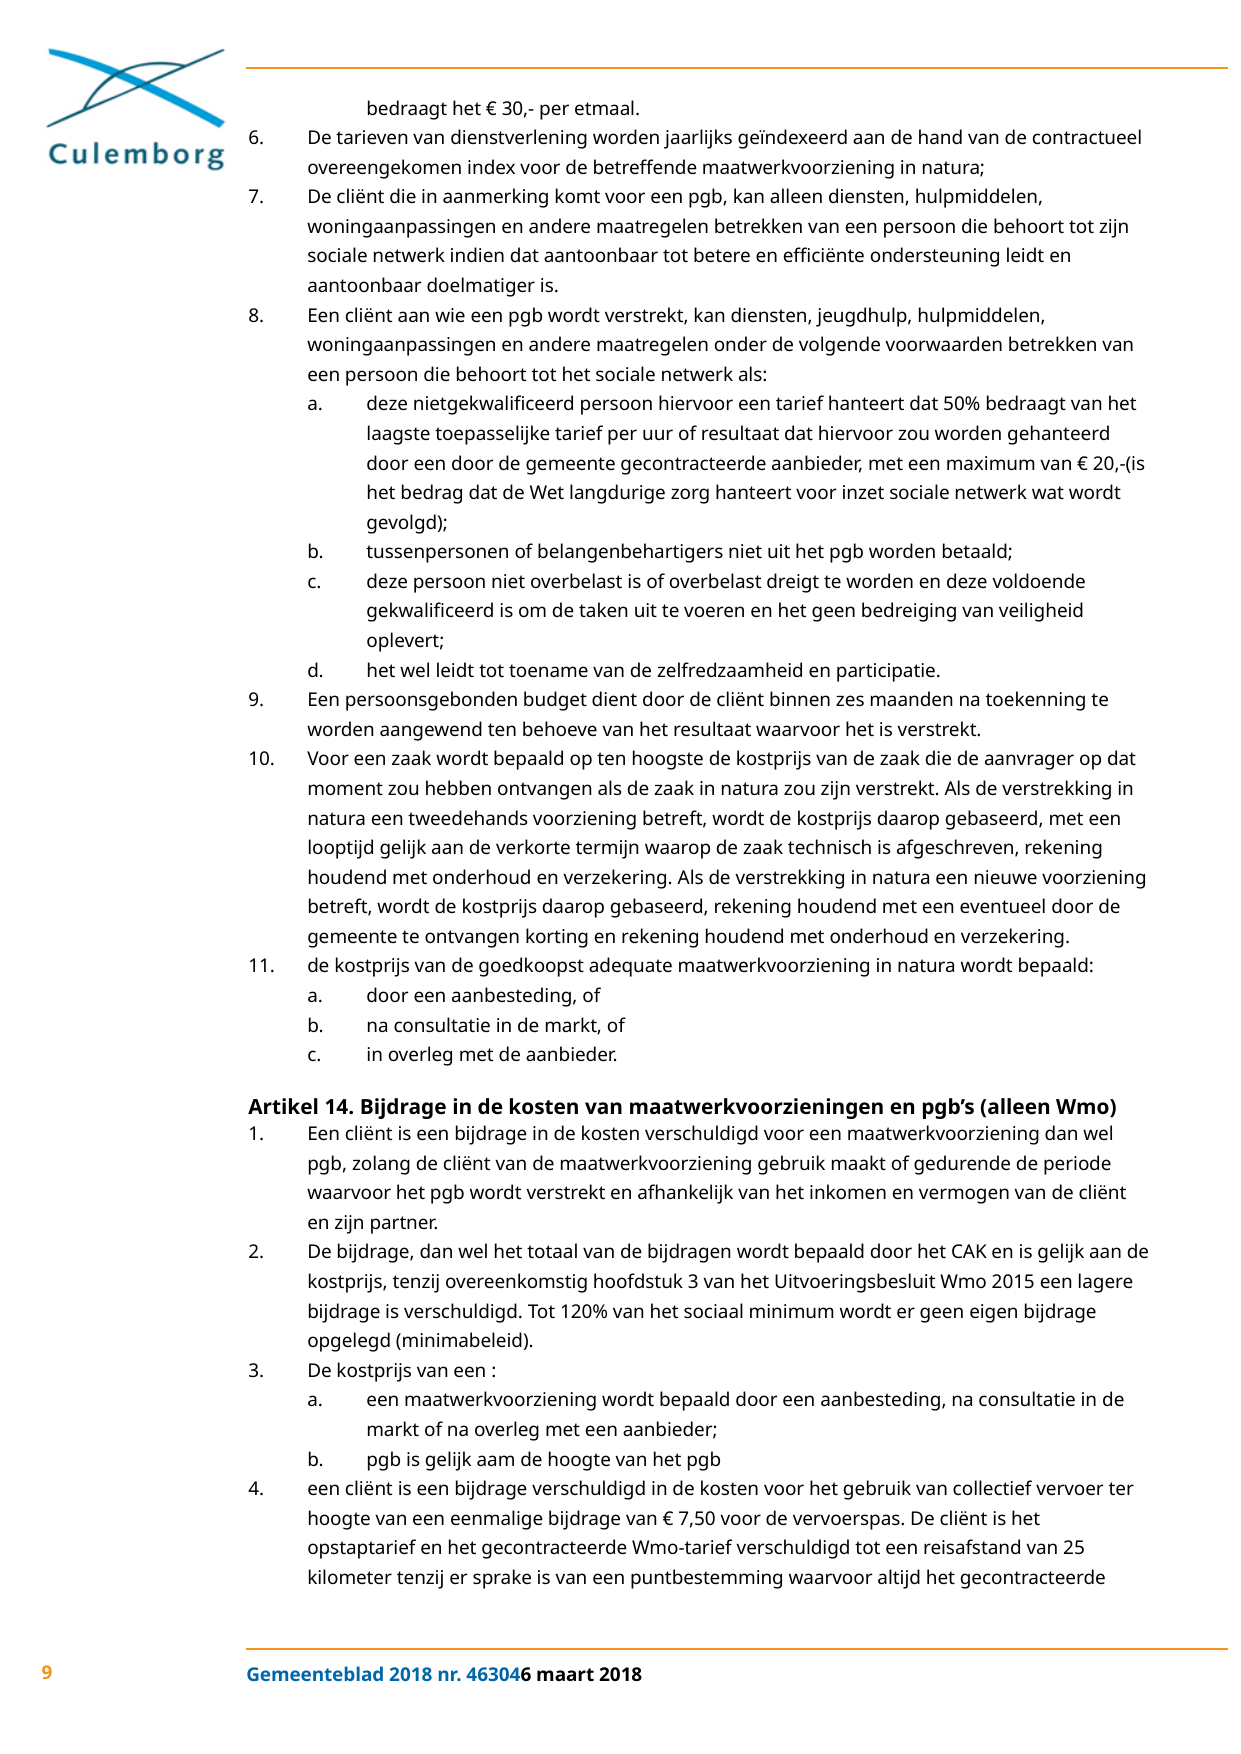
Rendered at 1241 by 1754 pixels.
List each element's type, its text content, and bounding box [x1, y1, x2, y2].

list de kostprijs van de goedkoopst adequate maatwerkvoorziening in natura wordt bepaald: [248, 953, 1152, 978]
list een cliënt is een bijdrage verschuldigd in de kosten voor het gebruik van collectief vervoer ter hoogte van een eenmalige bijdrage van € 7,50 voor de vervoerspas. De cliënt is het opstaptarief en het gecontracteerde Wmo-tarief verschuldigd tot een reisafstand van 25 kilometer tenzij er sprake is van een puntbestemming waarvoor altijd het gecontracteerde [248, 1475, 1152, 1590]
list Een persoonsgebonden budget dient door de cliënt binnen zes maanden na toekenning te worden aangewend ten behoeve van het resultaat waarvoor het is verstrekt. [248, 686, 1152, 742]
list De bijdrage, dan wel het totaal van de bijdragen wordt bepaald door het CAK en is gelijk aan de kostprijs, tenzij overeenkomstig hoofdstuk 3 van het Uitvoeringsbesluit Wmo 2015 een lagere bijdrage is verschuldigd. Tot 120% van het sociaal minimum wordt er geen eigen bijdrage opgelegd (minimabeleid). [248, 1239, 1152, 1353]
list na consultatie in de markt, of [307, 1012, 1152, 1038]
list door een aanbesteding, of [307, 982, 1152, 1008]
text Artikel 14. Bijdrage in de kosten van maatwerkvoorzieningen en pgb’s (alleen Wmo) [248, 1092, 1152, 1120]
list bedraagt het € 30,- per etmaal. [307, 95, 1152, 121]
list pgb is gelijk aam de hoogte van het pgb [307, 1446, 1152, 1471]
list deze nietgekwalificeerd persoon hiervoor een tarief hanteert dat 50% bedraagt van het laagste toepasselijke tarief per uur of resultaat dat hiervoor zou worden gehanteerd door een door de gemeente gecontracteerde aanbieder, met een maximum van € 20,-(is het bedrag dat de Wet langdurige zorg hanteert voor inzet sociale netwerk wat wordt gevolgd); [307, 391, 1152, 535]
list tussenpersonen of belangenbehartigers niet uit het pgb worden betaald; [307, 538, 1152, 564]
list het wel leidt tot toename van de zelfredzaamheid en participatie. [307, 657, 1152, 683]
list De kostprijs van een : [248, 1357, 1152, 1383]
list in overleg met de aanbieder. [307, 1041, 1152, 1067]
list De cliënt die in aanmerking komt voor een pgb, kan alleen diensten, hulpmiddelen, woningaanpassingen en andere maatregelen betrekken van een persoon die behoort tot zijn sociale netwerk indien dat aantoonbaar tot betere en efficiënte ondersteuning leidt en aantoonbaar doelmatiger is. [248, 183, 1152, 298]
list Voor een zaak wordt bepaald op ten hoogste de kostprijs van de zaak die de aanvrager op dat moment zou hebben ontvangen als de zaak in natura zou zijn verstrekt. Als de verstrekking in natura een tweedehands voorziening betreft, wordt de kostprijs daarop gebaseerd, met een looptijd gelijk aan de verkorte termijn waarop de zaak technisch is afgeschreven, rekening houdend met onderhoud en verzekering. Als de verstrekking in natura een nieuwe voorziening betreft, wordt de kostprijs daarop gebaseerd, rekening houdend met een eventueel door de gemeente te ontvangen korting en rekening houdend met onderhoud en verzekering. [248, 746, 1152, 949]
list een maatwerkvoorziening wordt bepaald door een aanbesteding, na consultatie in de markt of na overleg met een aanbieder; [307, 1387, 1152, 1442]
picture [41, 47, 231, 172]
list Een cliënt is een bijdrage in de kosten verschuldigd voor een maatwerkvoorziening dan wel pgb, zolang de cliënt van de maatwerkvoorziening gebruik maakt of gedurende de periode waarvoor het pgb wordt verstrekt en afhankelijk van het inkomen en vermogen van de cliënt en zijn partner. [248, 1120, 1152, 1235]
list deze persoon niet overbelast is of overbelast dreigt te worden en deze voldoende gekwalificeerd is om de taken uit te voeren en het geen bedreiging van veiligheid oplevert; [307, 568, 1152, 653]
list De tarieven van dienstverlening worden jaarlijks geïndexeerd aan de hand van de contractueel overeengekomen index voor de betreffende maatwerkvoorziening in natura; [248, 124, 1152, 180]
list Een cliënt aan wie een pgb wordt verstrekt, kan diensten, jeugdhulp, hulpmiddelen, woningaanpassingen en andere maatregelen onder de volgende voorwaarden betrekken van een persoon die behoort tot het sociale netwerk als: [248, 302, 1152, 387]
